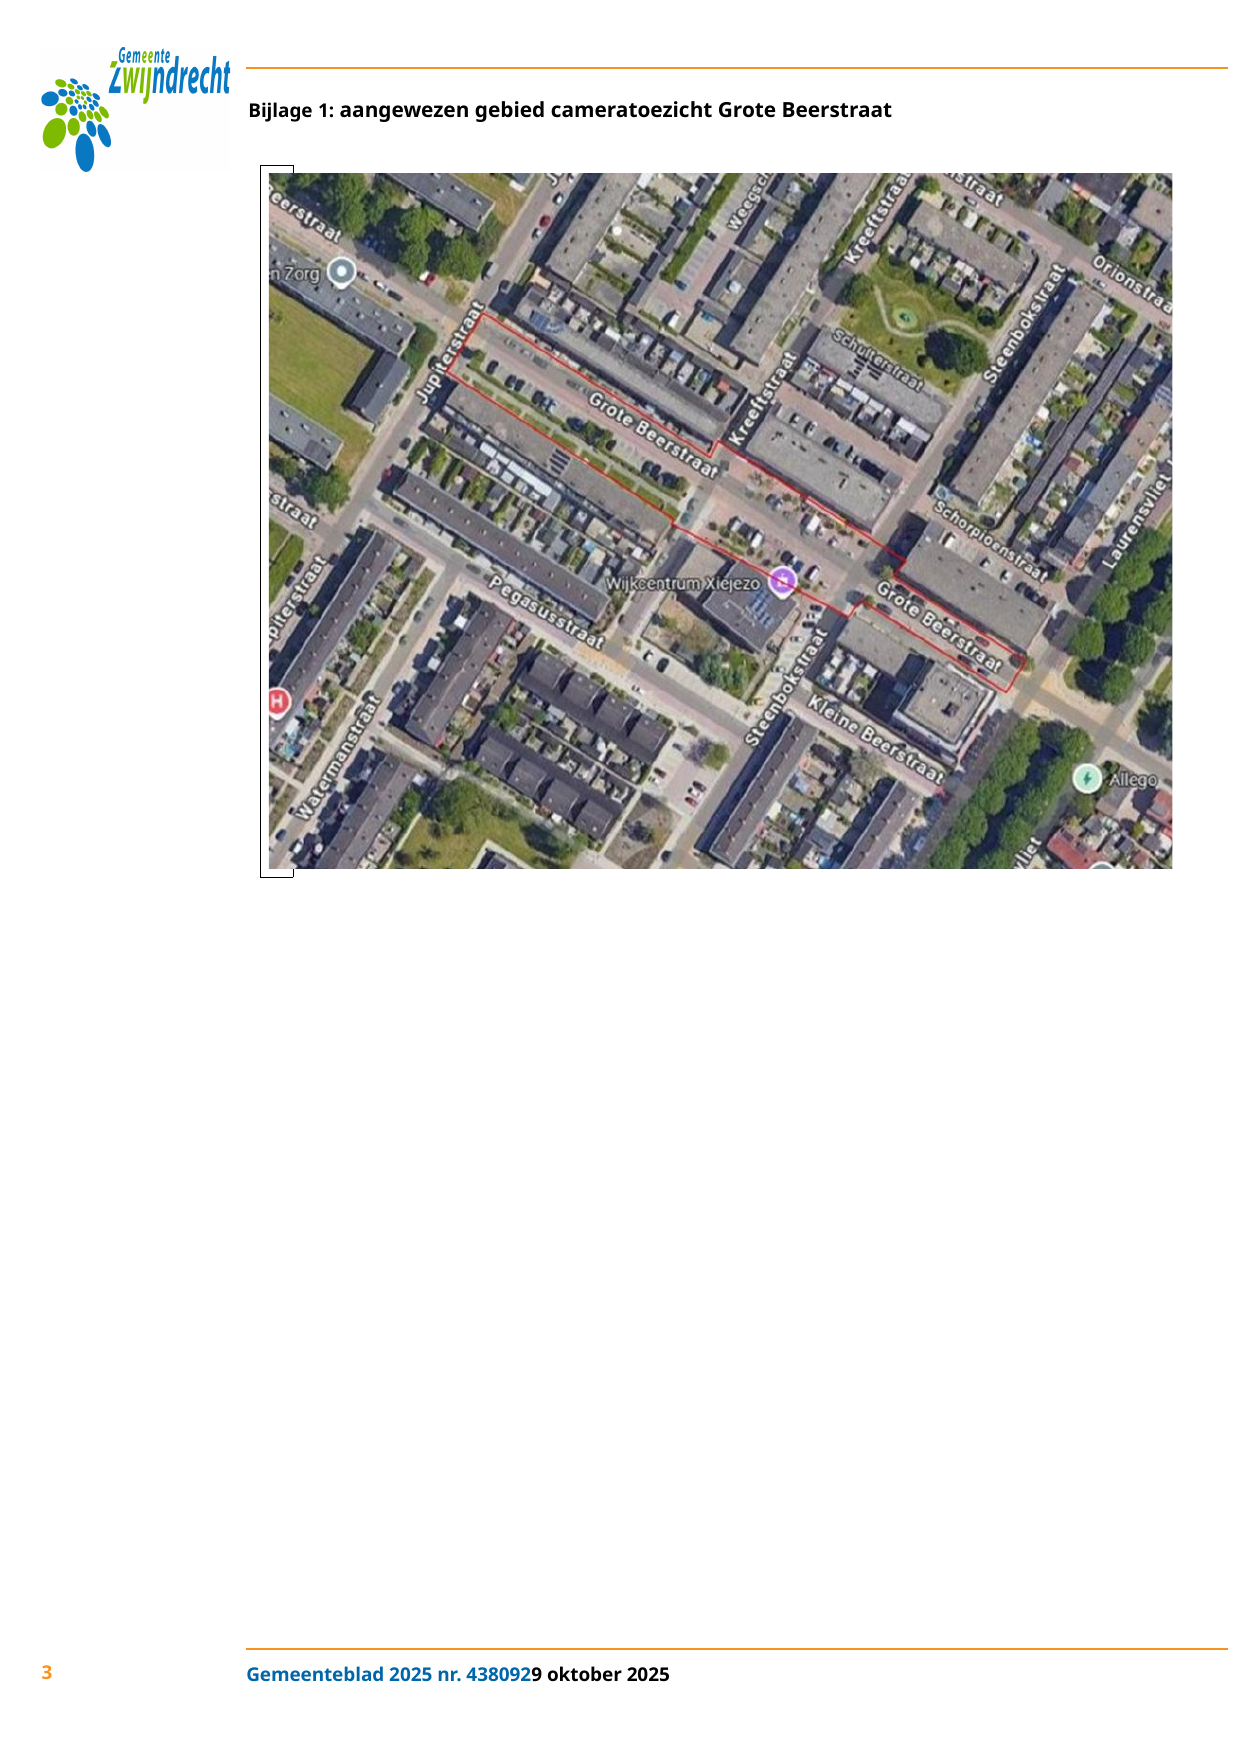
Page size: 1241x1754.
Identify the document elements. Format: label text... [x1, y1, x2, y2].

text Bijlage 1: aangewezen gebied cameratoezicht Grote Beerstraat [248, 95, 1152, 123]
picture [41, 47, 231, 172]
picture [268, 173, 1173, 869]
